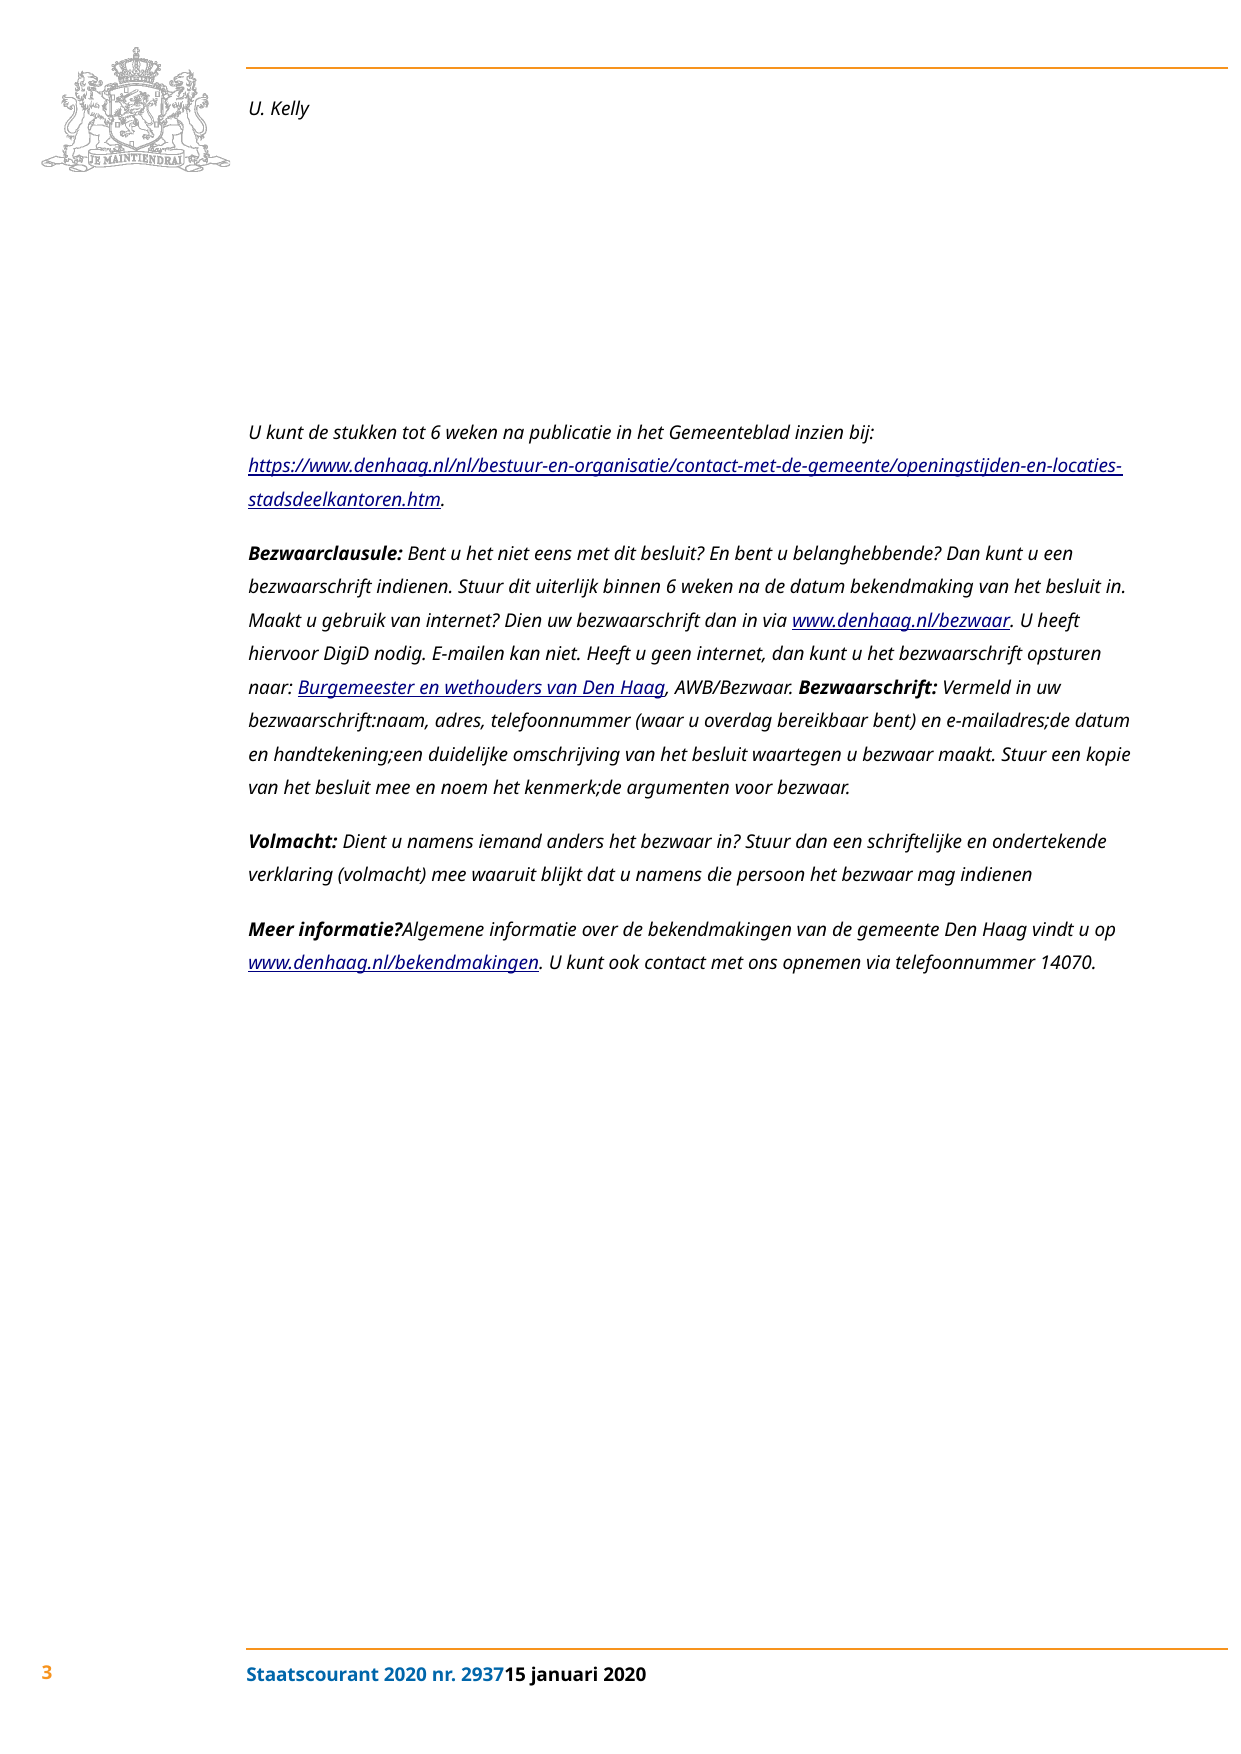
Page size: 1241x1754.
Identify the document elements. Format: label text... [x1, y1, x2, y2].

text Meer informatie?Algemene informatie over de bekendmakingen van de gemeente Den Haag vindt u op www.denhaag.nl/bekendmakingen. U kunt ook contact met ons opnemen via telefoonnummer 14070. [248, 916, 1152, 975]
picture [41, 47, 231, 172]
text Volmacht: Dient u namens iemand anders het bezwaar in? Stuur dan een schriftelijke en ondertekende verklaring (volmacht) mee waaruit blijkt dat u namens die persoon het bezwaar mag indienen [248, 828, 1152, 887]
text U kunt de stukken tot 6 weken na publicatie in het Gemeenteblad inzien bij: https://www.denhaag.nl/nl/bestuur-en-organisatie/contact-met-de-gemeente/openingstijden-en-locaties-stadsdeelkantoren.htm. [248, 419, 1152, 512]
text U. Kelly [248, 95, 1152, 121]
text Bezwaarclausule: Bent u het niet eens met dit besluit? En bent u belanghebbende? Dan kunt u een bezwaarschrift indienen. Stuur dit uiterlijk binnen 6 weken na de datum bekendmaking van het besluit in. Maakt u gebruik van internet? Dien uw bezwaarschrift dan in via www.denhaag.nl/bezwaar. U heeft hiervoor DigiD nodig. E-mailen kan niet. Heeft u geen internet, dan kunt u het bezwaarschrift opsturen naar: Burgemeester en wethouders van Den Haag, AWB/Bezwaar. Bezwaarschrift: Vermeld in uw bezwaarschrift:naam, adres, telefoonnummer (waar u overdag bereikbaar bent) en e-mailadres;de datum en handtekening;een duidelijke omschrijving van het besluit waartegen u bezwaar maakt. Stuur een kopie van het besluit mee en noem het kenmerk;de argumenten voor bezwaar. [248, 540, 1152, 800]
